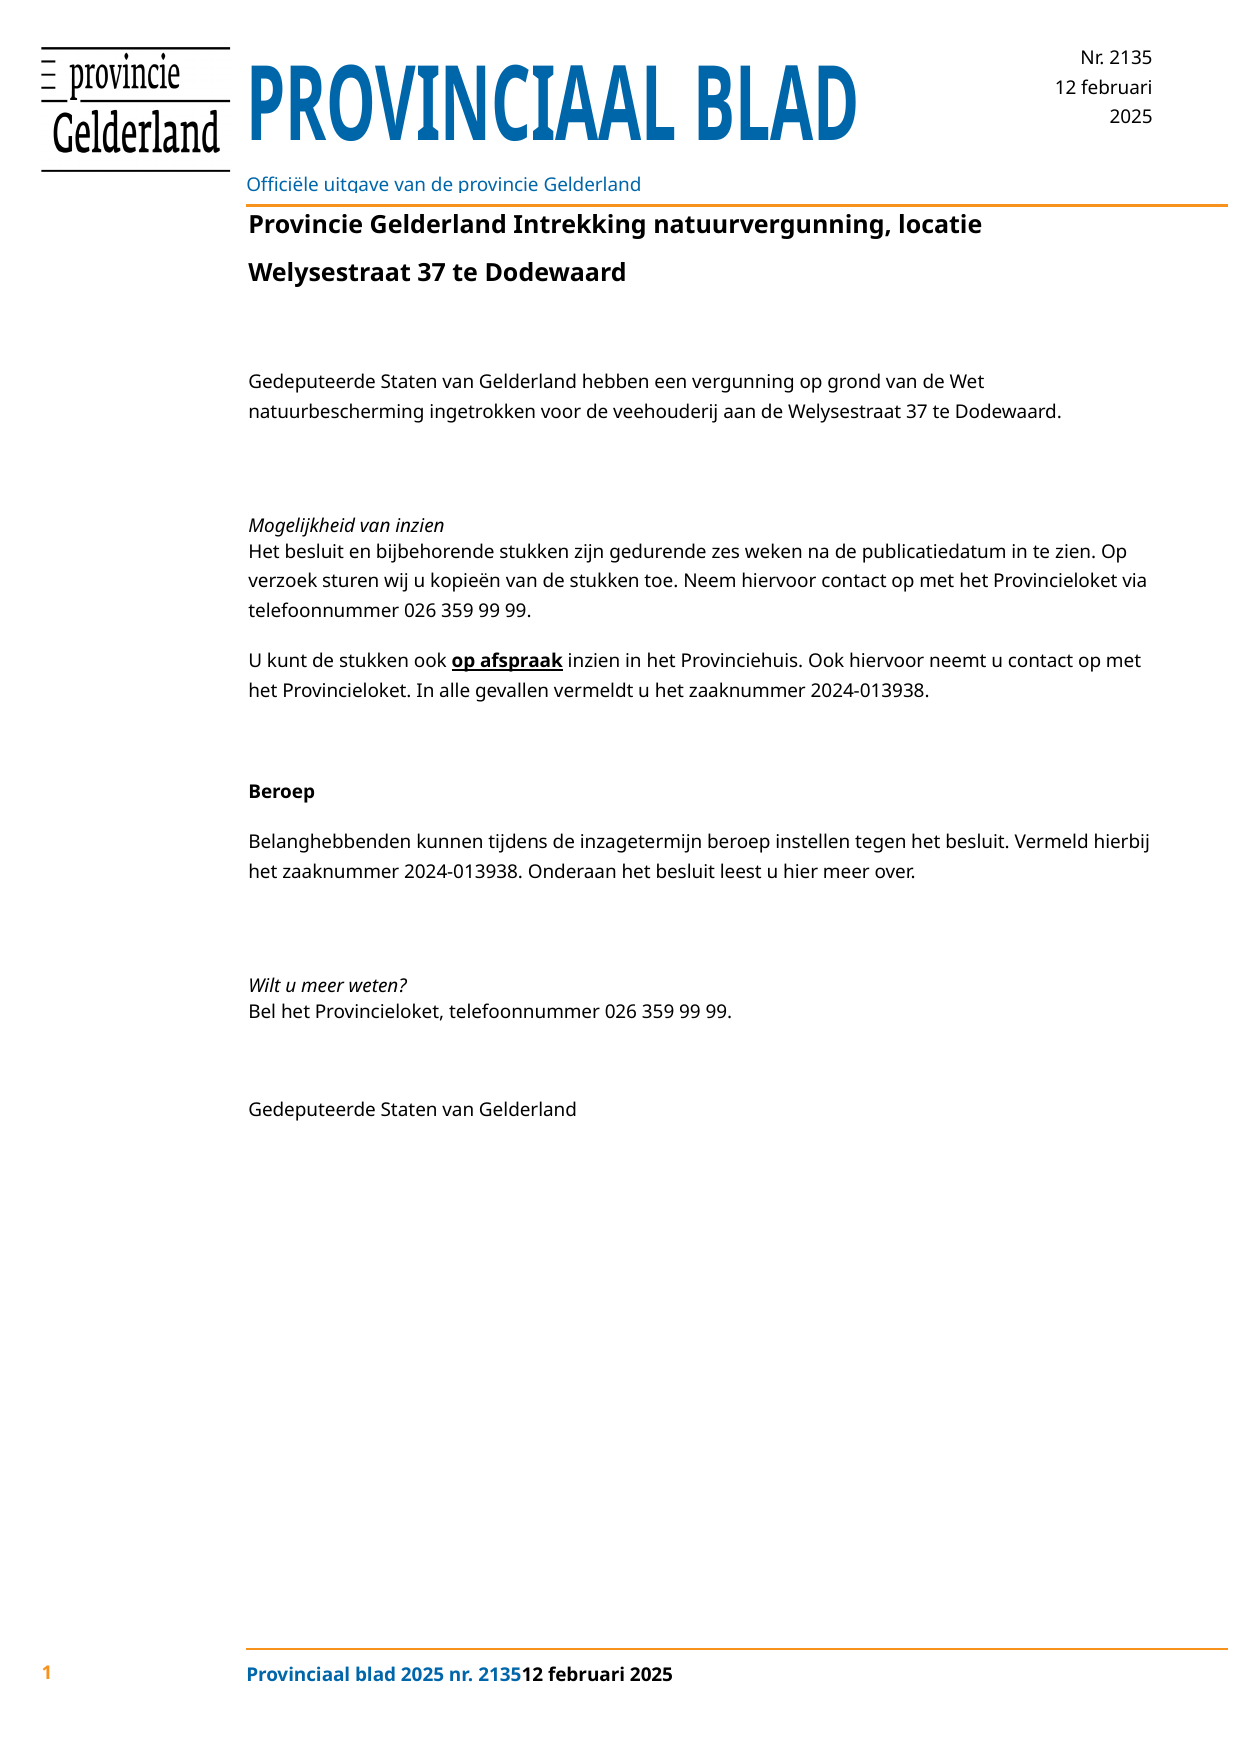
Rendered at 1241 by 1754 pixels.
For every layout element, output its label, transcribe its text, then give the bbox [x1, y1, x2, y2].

picture [41, 47, 231, 172]
text Beroep [248, 778, 1152, 804]
text Belanghebbenden kunnen tijdens de inzagetermijn beroep instellen tegen het besluit. Vermeld hierbij het zaaknummer 2024-013938. Onderaan het besluit leest u hier meer over. [248, 828, 1152, 884]
text Provincie Gelderland Intrekking natuurvergunning, locatie Welysestraat 37 te Dodewaard [248, 207, 1152, 288]
text Gedeputeerde Staten van Gelderland hebben een vergunning op grond van de Wet natuurbescherming ingetrokken voor de veehouderij aan de Welysestraat 37 te Dodewaard. [248, 368, 1152, 424]
text Het besluit en bijbehorende stukken zijn gedurende zes weken na de publicatiedatum in te zien. Op verzoek sturen wij u kopieën van de stukken toe. Neem hiervoor contact op met het Provincieloket via telefoonnummer 026 359 99 99. [248, 538, 1152, 623]
text Gedeputeerde Staten van Gelderland [248, 1096, 1152, 1122]
text U kunt de stukken ook op afspraak inzien in het Provinciehuis. Ook hiervoor neemt u contact op met het Provincieloket. In alle gevallen vermeldt u het zaaknummer 2024-013938. [248, 648, 1152, 703]
text Mogelijkheid van inzien [248, 512, 1152, 538]
text Bel het Provincieloket, telefoonnummer 026 359 99 99. [248, 998, 1152, 1024]
text Wilt u meer weten? [248, 972, 1152, 998]
